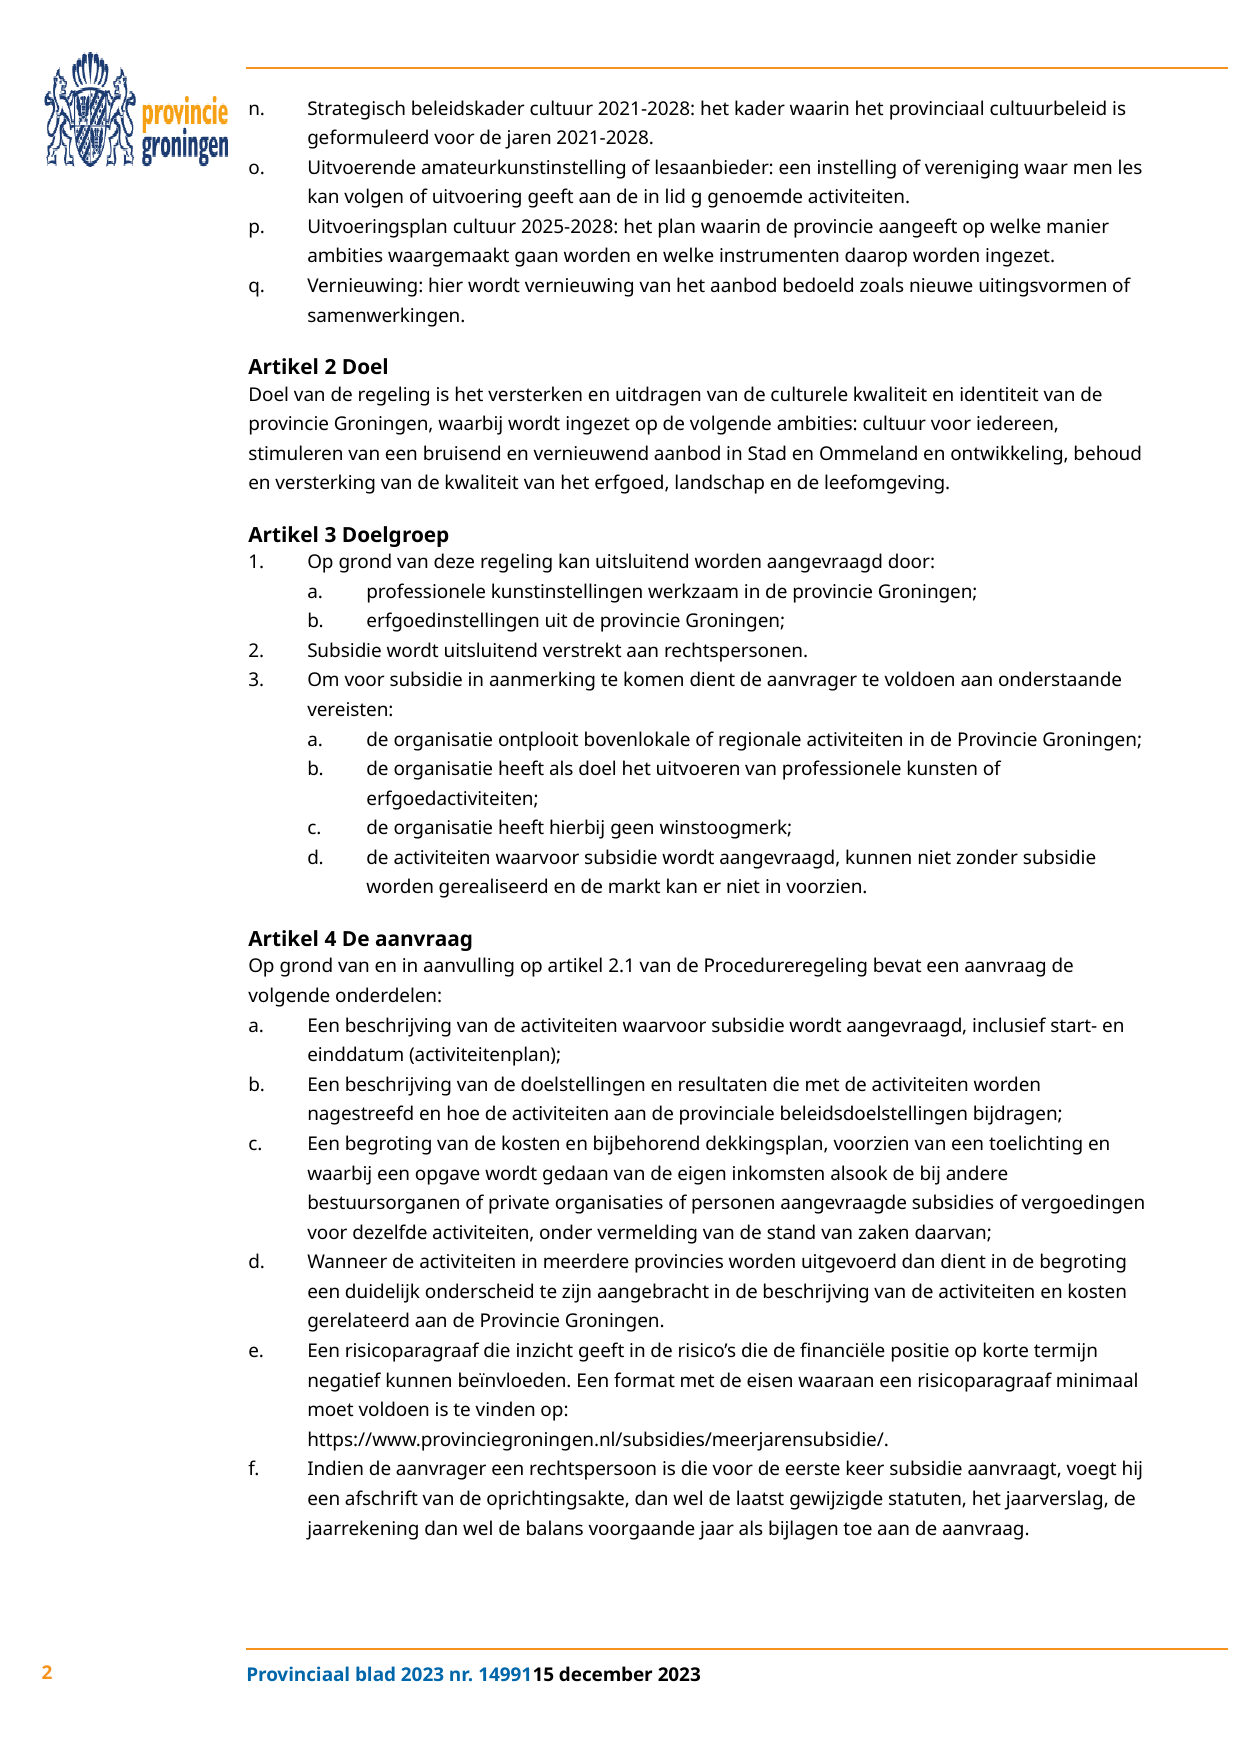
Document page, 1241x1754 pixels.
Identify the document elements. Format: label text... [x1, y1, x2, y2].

text Artikel 4 De aanvraag [248, 924, 1152, 953]
list Om voor subsidie in aanmerking te komen dient de aanvrager te voldoen aan onderstaande vereisten: [248, 667, 1152, 722]
list Op grond van deze regeling kan uitsluitend worden aangevraagd door: [248, 548, 1152, 574]
list Uitvoeringsplan cultuur 2025-2028: het plan waarin de provincie aangeeft op welke manier ambities waargemaakt gaan worden en welke instrumenten daarop worden ingezet. [248, 213, 1152, 268]
list de organisatie ontplooit bovenlokale of regionale activiteiten in de Provincie Groningen; [307, 726, 1152, 752]
list Vernieuwing: hier wordt vernieuwing van het aanbod bedoeld zoals nieuwe uitingsvormen of samenwerkingen. [248, 272, 1152, 328]
list Een beschrijving van de doelstellingen en resultaten die met de activiteiten worden nagestreefd en hoe de activiteiten aan de provinciale beleidsdoelstellingen bijdragen; [248, 1071, 1152, 1126]
list Indien de aanvrager een rechtspersoon is die voor de eerste keer subsidie aanvraagt, voegt hij een afschrift van de oprichtingsakte, dan wel de laatst gewijzigde statuten, het jaarverslag, de jaarrekening dan wel de balans voorgaande jaar als bijlagen toe aan de aanvraag. [248, 1456, 1152, 1540]
list professionele kunstinstellingen werkzaam in de provincie Groningen; [307, 578, 1152, 604]
list de activiteiten waarvoor subsidie wordt aangevraagd, kunnen niet zonder subsidie worden gerealiseerd en de markt kan er niet in voorzien. [307, 844, 1152, 899]
list Een begroting van de kosten en bijbehorend dekkingsplan, voorzien van een toelichting en waarbij een opgave wordt gedaan van de eigen inkomsten alsook de bij andere bestuursorganen of private organisaties of personen aangevraagde subsidies of vergoedingen voor dezelfde activiteiten, onder vermelding van de stand van zaken daarvan; [248, 1130, 1152, 1244]
list Strategisch beleidskader cultuur 2021-2028: het kader waarin het provinciaal cultuurbeleid is geformuleerd voor de jaren 2021-2028. [248, 95, 1152, 150]
picture [41, 47, 231, 172]
list erfgoedinstellingen uit de provincie Groningen; [307, 607, 1152, 633]
list Uitvoerende amateurkunstinstelling of lesaanbieder: een instelling of vereniging waar men les kan volgen of uitvoering geeft aan de in lid g genoemde activiteiten. [248, 154, 1152, 209]
list Een beschrijving van de activiteiten waarvoor subsidie wordt aangevraagd, inclusief start- en einddatum (activiteitenplan); [248, 1012, 1152, 1067]
list de organisatie heeft als doel het uitvoeren van professionele kunsten of erfgoedactiviteiten; [307, 755, 1152, 811]
list Subsidie wordt uitsluitend verstrekt aan rechtspersonen. [248, 637, 1152, 663]
text Artikel 2 Doel [248, 352, 1152, 381]
text Artikel 3 Doelgroep [248, 520, 1152, 548]
list Wanneer de activiteiten in meerdere provincies worden uitgevoerd dan dient in de begroting een duidelijk onderscheid te zijn aangebracht in de beschrijving van de activiteiten en kosten gerelateerd aan de Provincie Groningen. [248, 1248, 1152, 1333]
text Doel van de regeling is het versterken en uitdragen van de culturele kwaliteit en identiteit van de provincie Groningen, waarbij wordt ingezet op de volgende ambities: cultuur voor iedereen, stimuleren van een bruisend en vernieuwend aanbod in Stad en Ommeland en ontwikkeling, behoud en versterking van de kwaliteit van het erfgoed, landschap en de leefomgeving. [248, 381, 1152, 495]
text Op grond van en in aanvulling op artikel 2.1 van de Procedureregeling bevat een aanvraag de volgende onderdelen: [248, 953, 1152, 1008]
list de organisatie heeft hierbij geen winstoogmerk; [307, 814, 1152, 840]
list Een risicoparagraaf die inzicht geeft in de risico’s die de financiële positie op korte termijn negatief kunnen beïnvloeden. Een format met de eisen waaraan een risicoparagraaf minimaal moet voldoen is te vinden op: https://www.provinciegroningen.nl/subsidies/meerjarensubsidie/. [248, 1337, 1152, 1452]
